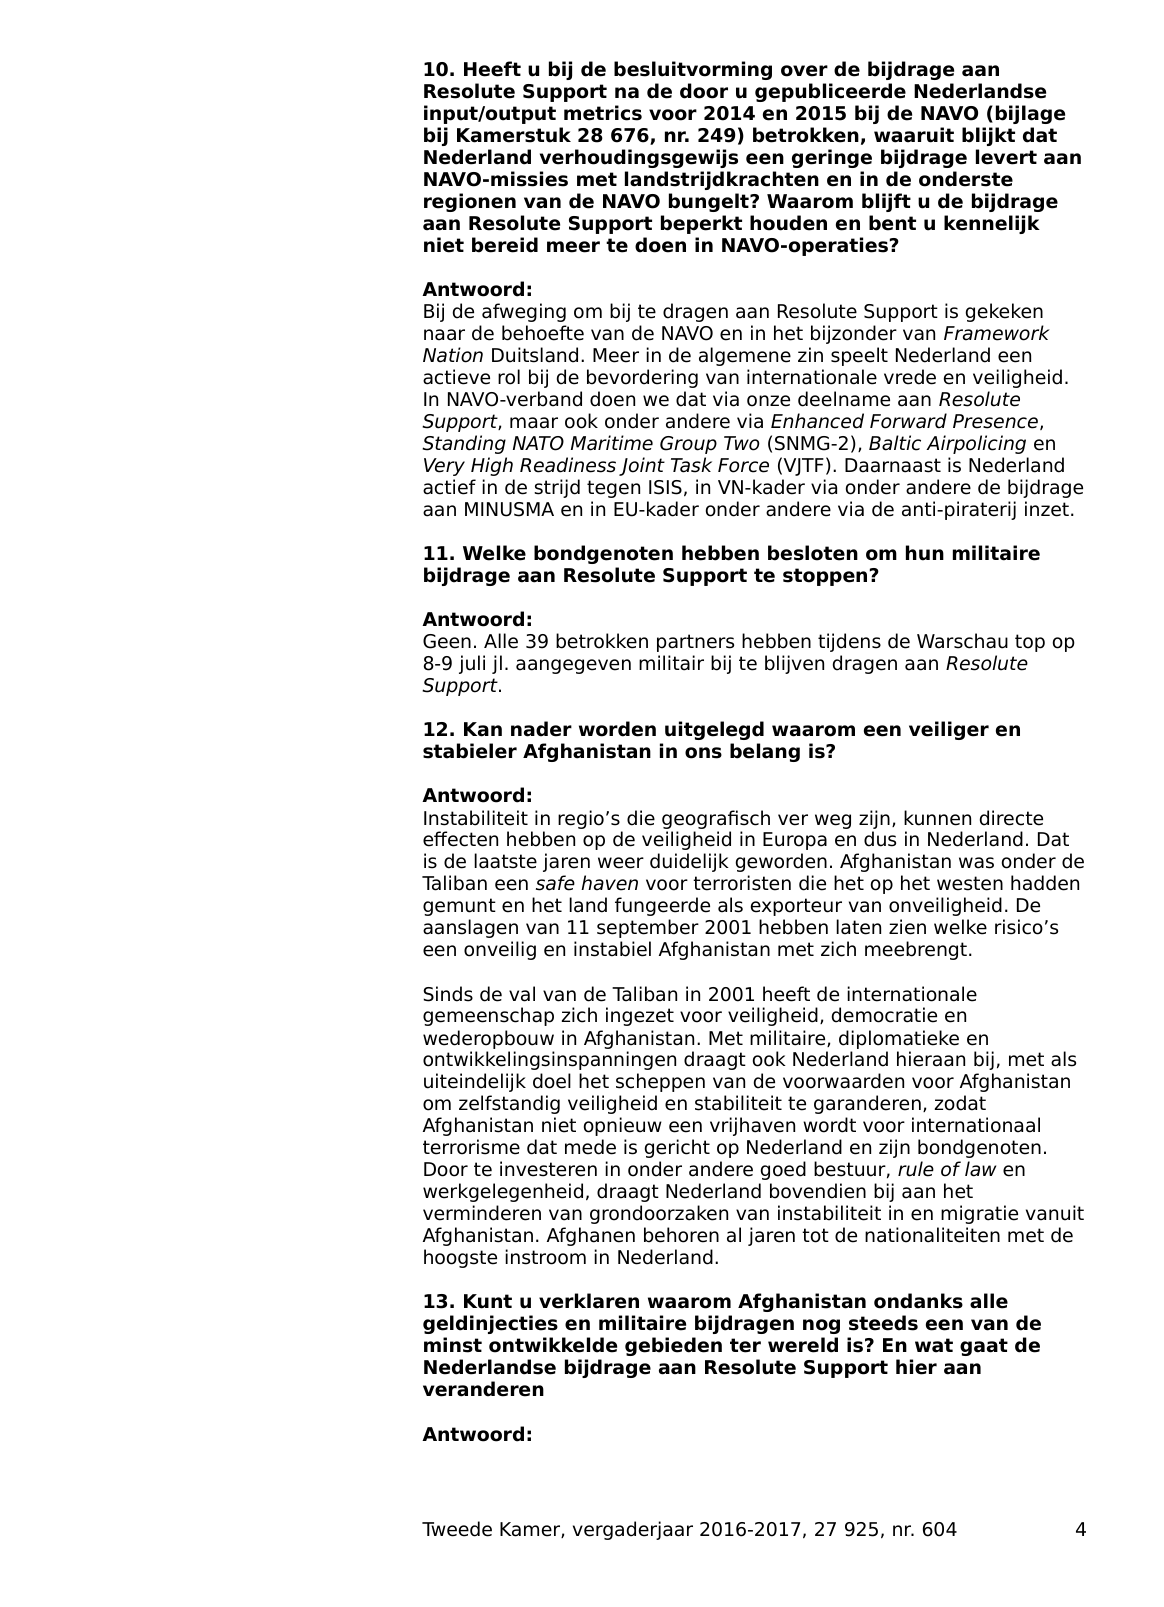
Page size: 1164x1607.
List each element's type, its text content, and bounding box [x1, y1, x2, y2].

text Sinds de val van de Taliban in 2001 heeft de internationale gemeenschap zich ingezet voor veiligheid, democratie en wederopbouw in Afghanistan. Met militaire, diplomatieke en ontwikkelingsinspanningen draagt ook Nederland hieraan bij, met als uiteindelijk doel het scheppen van de voorwaarden voor Afghanistan om zelfstandig veiligheid en stabiliteit te garanderen, zodat Afghanistan niet opnieuw een vrijhaven wordt voor internationaal terrorisme dat mede is gericht op Nederland en zijn bondgenoten. Door te investeren in onder andere goed bestuur, rule of law en werkgelegenheid, draagt Nederland bovendien bij aan het verminderen van grondoorzaken van instabiliteit in en migratie vanuit Afghanistan. Afghanen behoren al jaren tot de nationaliteiten met de hoogste instroom in Nederland. [422, 983, 1087, 1269]
text 12. Kan nader worden uitgelegd waarom een veiliger en stabieler Afghanistan in ons belang is? [422, 719, 1087, 763]
text Bij de afweging om bij te dragen aan Resolute Support is gekeken naar de behoefte van de NAVO en in het bijzonder van Framework Nation Duitsland. Meer in de algemene zin speelt Nederland een actieve rol bij de bevordering van internationale vrede en veiligheid. In NAVO-verband doen we dat via onze deelname aan Resolute Support, maar ook onder andere via Enhanced Forward Presence, Standing NATO Maritime Group Two (SNMG-2), Baltic Airpolicing en Very High Readiness Joint Task Force (VJTF). Daarnaast is Nederland actief in de strijd tegen ISIS, in VN-kader via onder andere de bijdrage aan MINUSMA en in EU-kader onder andere via de anti-piraterij inzet. [422, 301, 1087, 521]
text Antwoord: [422, 609, 1087, 631]
text 13. Kunt u verklaren waarom Afghanistan ondanks alle geldinjecties en militaire bijdragen nog steeds een van de minst ontwikkelde gebieden ter wereld is? En wat gaat de Nederlandse bijdrage aan Resolute Support hier aan veranderen [422, 1291, 1087, 1401]
text 10. Heeft u bij de besluitvorming over de bijdrage aan Resolute Support na de door u gepubliceerde Nederlandse input/output metrics voor 2014 en 2015 bij de NAVO (bijlage bij Kamerstuk 28 676, nr. 249) betrokken, waaruit blijkt dat Nederland verhoudingsgewijs een geringe bijdrage levert aan NAVO-missies met landstrijdkrachten en in de onderste regionen van de NAVO bungelt? Waarom blijft u de bijdrage aan Resolute Support beperkt houden en bent u kennelijk niet bereid meer te doen in NAVO-operaties? [422, 59, 1087, 257]
text Geen. Alle 39 betrokken partners hebben tijdens de Warschau top op 8-9 juli jl. aangegeven militair bij te blijven dragen aan Resolute Support. [422, 631, 1087, 697]
text Antwoord: [422, 785, 1087, 807]
text 11. Welke bondgenoten hebben besloten om hun militaire bijdrage aan Resolute Support te stoppen? [422, 543, 1087, 587]
text Antwoord: [422, 1423, 1087, 1445]
text Instabiliteit in regio’s die geografisch ver weg zijn, kunnen directe effecten hebben op de veiligheid in Europa en dus in Nederland. Dat is de laatste jaren weer duidelijk geworden. Afghanistan was onder de Taliban een safe haven voor terroristen die het op het westen hadden gemunt en het land fungeerde als exporteur van onveiligheid. De aanslagen van 11 september 2001 hebben laten zien welke risico’s een onveilig en instabiel Afghanistan met zich meebrengt. [422, 807, 1087, 961]
text Antwoord: [422, 279, 1087, 301]
